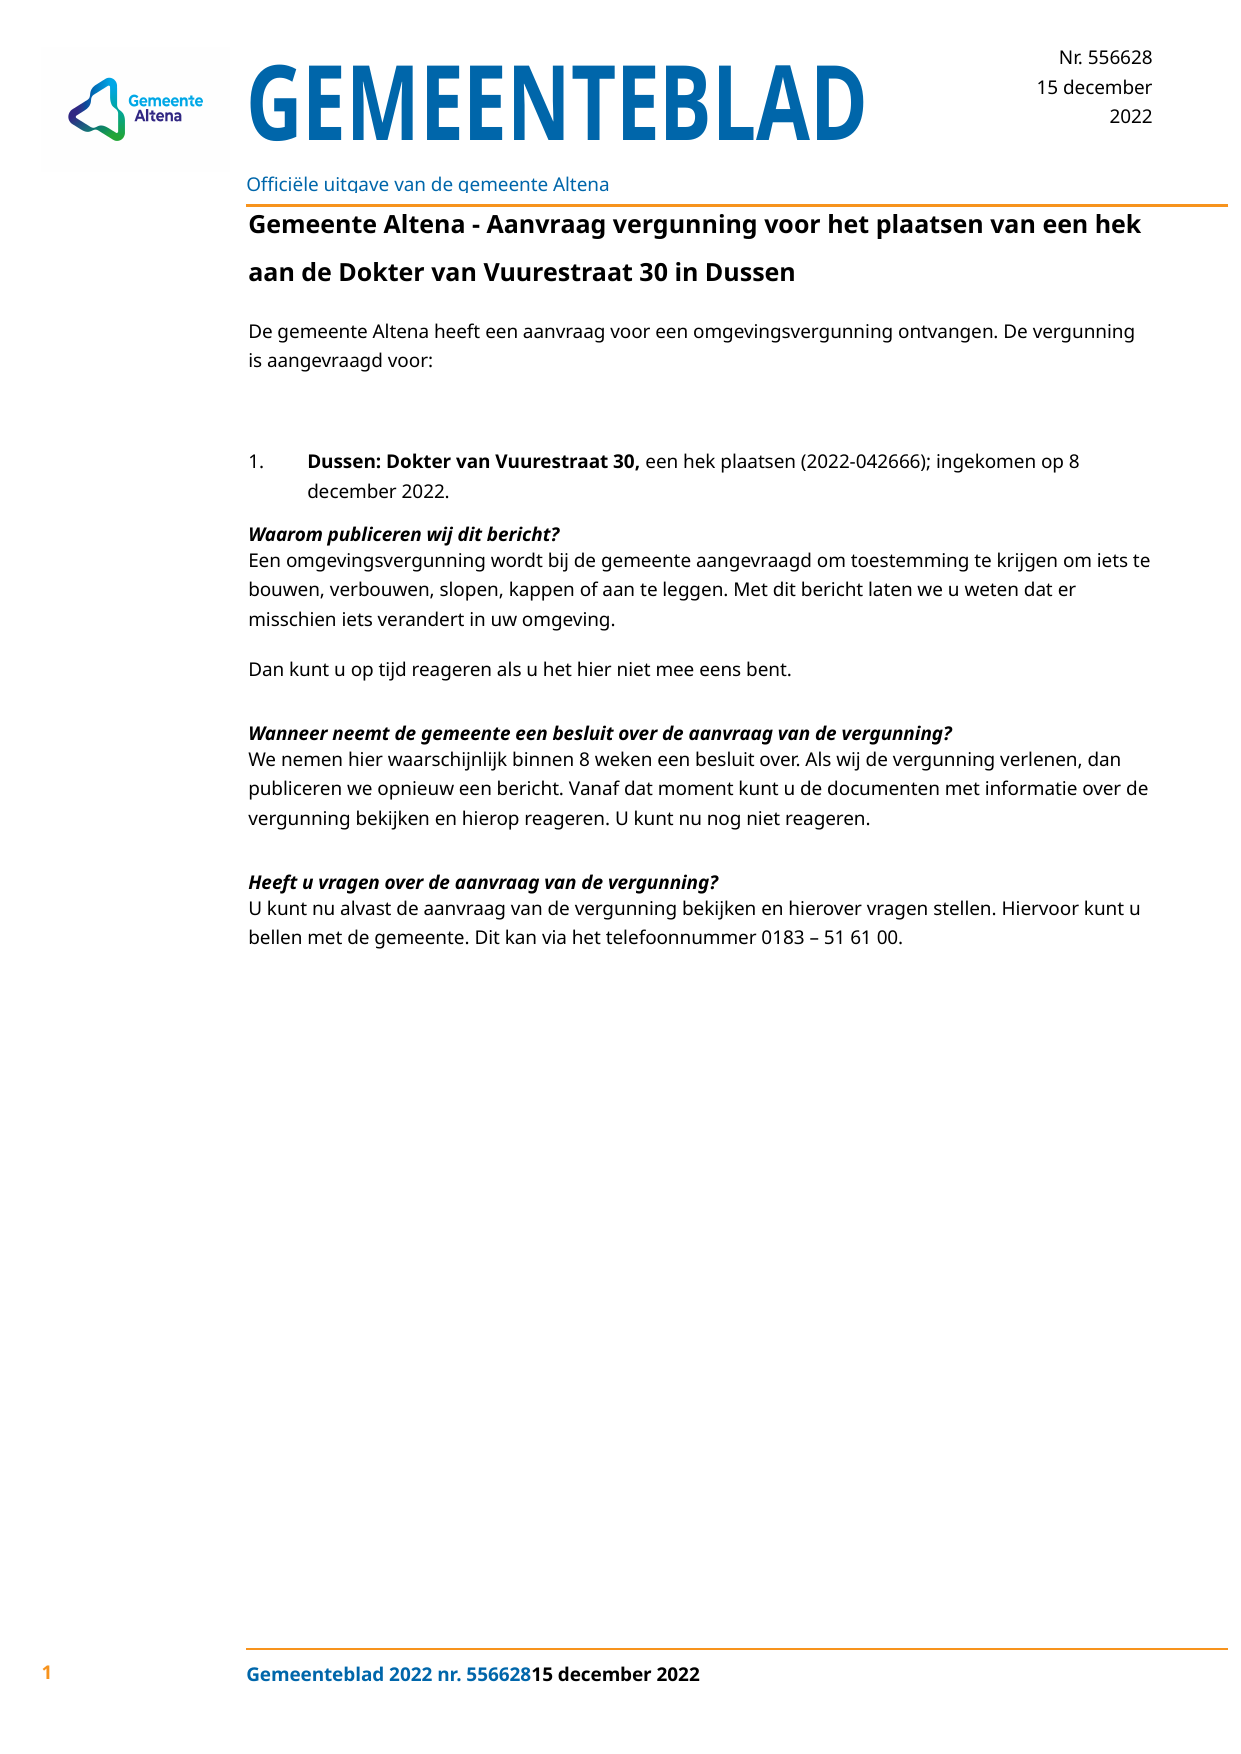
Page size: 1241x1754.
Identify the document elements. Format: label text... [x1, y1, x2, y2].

picture [41, 47, 231, 172]
text Wanneer neemt de gemeente een besluit over de aanvraag van de vergunning? [248, 720, 1152, 746]
list Dussen: Dokter van Vuurestraat 30, een hek plaatsen (2022-042666); ingekomen op 8 december 2022. [248, 448, 1152, 504]
text Heeft u vragen over de aanvraag van de vergunning? [248, 869, 1152, 895]
text De gemeente Altena heeft een aanvraag voor een omgevingsvergunning ontvangen. De vergunning is aangevraagd voor: [248, 318, 1152, 373]
text Een omgevingsvergunning wordt bij de gemeente aangevraagd om toestemming te krijgen om iets te bouwen, verbouwen, slopen, kappen of aan te leggen. Met dit bericht laten we u weten dat er misschien iets verandert in uw omgeving. [248, 547, 1152, 632]
text U kunt nu alvast de aanvraag van de vergunning bekijken en hierover vragen stellen. Hiervoor kunt u bellen met de gemeente. Dit kan via het telefoonnummer 0183 – 51 61 00. [248, 895, 1152, 950]
text Dan kunt u op tijd reageren als u het hier niet mee eens bent. [248, 656, 1152, 682]
text Waarom publiceren wij dit bericht? [248, 521, 1152, 547]
text We nemen hier waarschijnlijk binnen 8 weken een besluit over. Als wij de vergunning verlenen, dan publiceren we opnieuw een bericht. Vanaf dat moment kunt u de documenten met informatie over de vergunning bekijken en hierop reageren. U kunt nu nog niet reageren. [248, 746, 1152, 831]
text Gemeente Altena - Aanvraag vergunning voor het plaatsen van een hek aan de Dokter van Vuurestraat 30 in Dussen [248, 207, 1152, 288]
